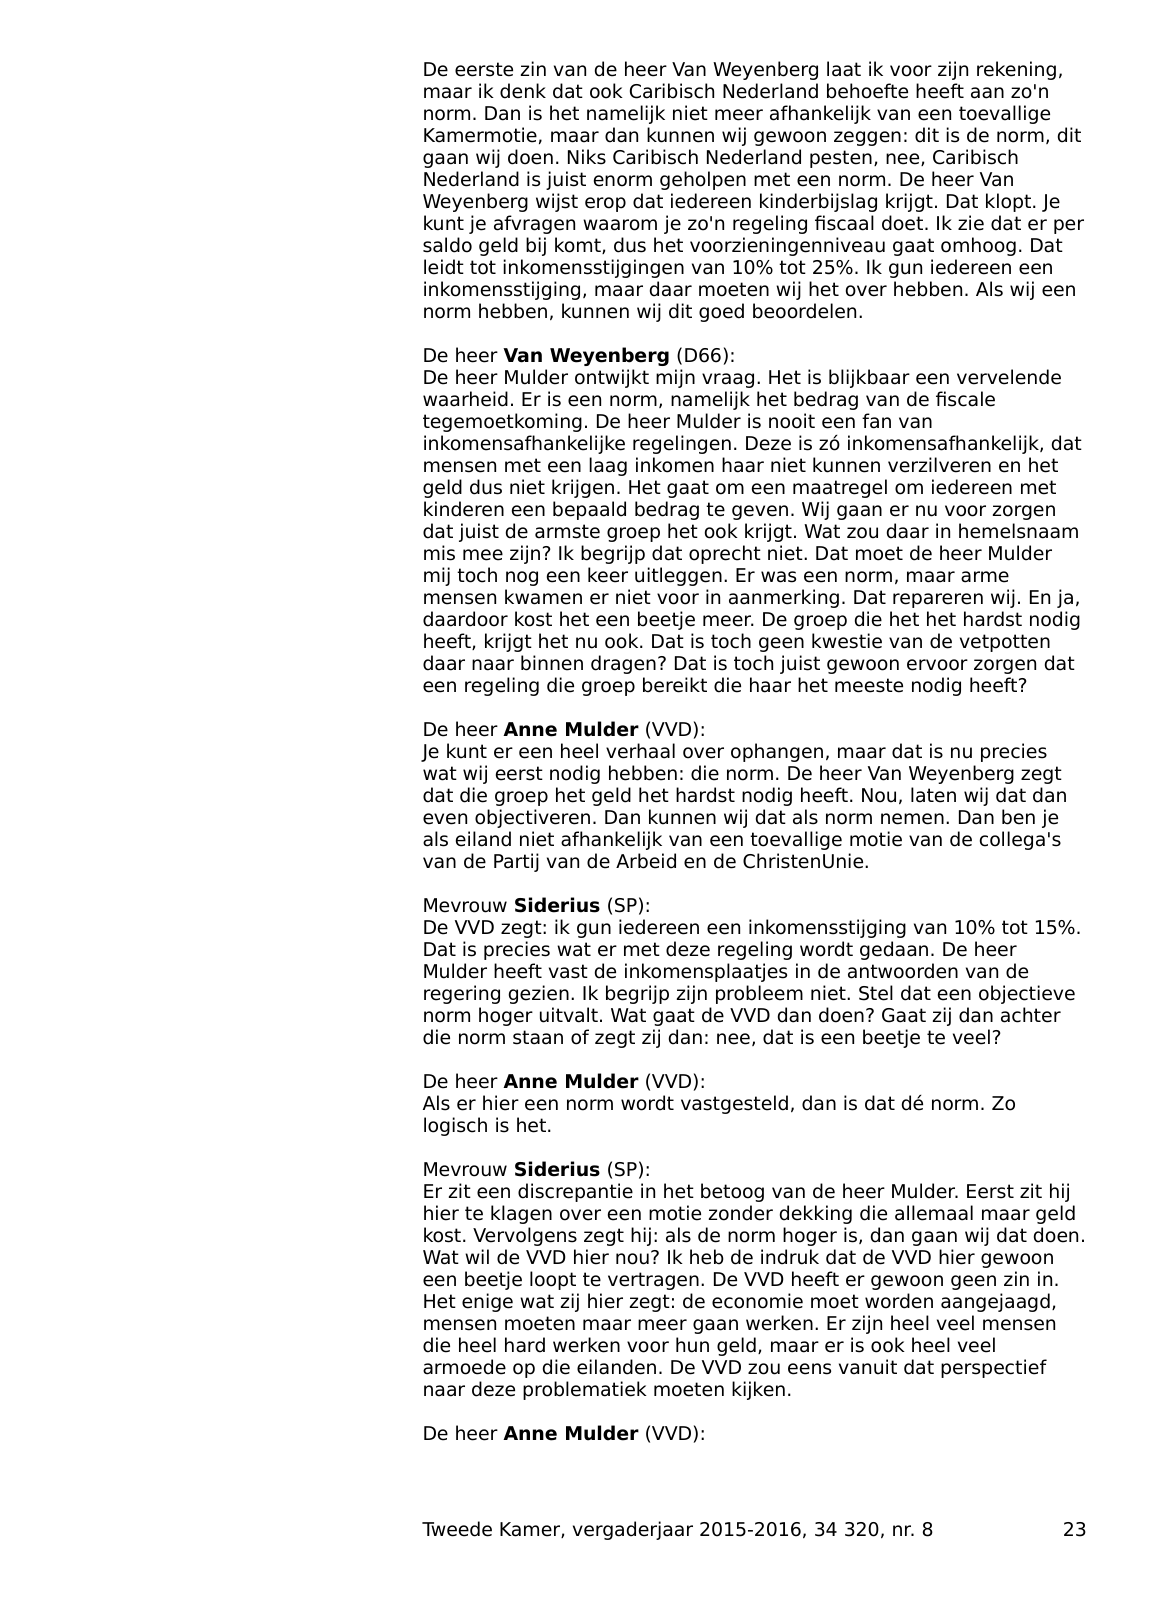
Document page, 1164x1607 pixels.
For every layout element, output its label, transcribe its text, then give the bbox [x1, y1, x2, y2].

text Je kunt er een heel verhaal over ophangen, maar dat is nu precies wat wij eerst nodig hebben: die norm. De heer Van Weyenberg zegt dat die groep het geld het hardst nodig heeft. Nou, laten wij dat dan even objectiveren. Dan kunnen wij dat als norm nemen. Dan ben je als eiland niet afhankelijk van een toevallige motie van de collega's van de Partij van de Arbeid en de ChristenUnie. [422, 741, 1087, 873]
text De heer Anne Mulder (VVD): [422, 719, 1087, 741]
text De heer Mulder ontwijkt mijn vraag. Het is blijkbaar een vervelende waarheid. Er is een norm, namelijk het bedrag van de fiscale tegemoetkoming. De heer Mulder is nooit een fan van inkomensafhankelijke regelingen. Deze is zó inkomensafhankelijk, dat mensen met een laag inkomen haar niet kunnen verzilveren en het geld dus niet krijgen. Het gaat om een maatregel om iedereen met kinderen een bepaald bedrag te geven. Wij gaan er nu voor zorgen dat juist de armste groep het ook krijgt. Wat zou daar in hemelsnaam mis mee zijn? Ik begrijp dat oprecht niet. Dat moet de heer Mulder mij toch nog een keer uitleggen. Er was een norm, maar arme mensen kwamen er niet voor in aanmerking. Dat repareren wij. En ja, daardoor kost het een beetje meer. De groep die het het hardst nodig heeft, krijgt het nu ook. Dat is toch geen kwestie van de vetpotten daar naar binnen dragen? Dat is toch juist gewoon ervoor zorgen dat een regeling die groep bereikt die haar het meeste nodig heeft? [422, 367, 1087, 697]
text De heer Anne Mulder (VVD): [422, 1071, 1087, 1093]
text Er zit een discrepantie in het betoog van de heer Mulder. Eerst zit hij hier te klagen over een motie zonder dekking die allemaal maar geld kost. Vervolgens zegt hij: als de norm hoger is, dan gaan wij dat doen. Wat wil de VVD hier nou? Ik heb de indruk dat de VVD hier gewoon een beetje loopt te vertragen. De VVD heeft er gewoon geen zin in. Het enige wat zij hier zegt: de economie moet worden aangejaagd, mensen moeten maar meer gaan werken. Er zijn heel veel mensen die heel hard werken voor hun geld, maar er is ook heel veel armoede op die eilanden. De VVD zou eens vanuit dat perspectief naar deze problematiek moeten kijken. [422, 1181, 1087, 1401]
text De heer Van Weyenberg (D66): [422, 345, 1087, 367]
text De heer Anne Mulder (VVD): [422, 1423, 1087, 1445]
text Mevrouw Siderius (SP): [422, 895, 1087, 917]
text De VVD zegt: ik gun iedereen een inkomensstijging van 10% tot 15%. Dat is precies wat er met deze regeling wordt gedaan. De heer Mulder heeft vast de inkomensplaatjes in de antwoorden van de regering gezien. Ik begrijp zijn probleem niet. Stel dat een objectieve norm hoger uitvalt. Wat gaat de VVD dan doen? Gaat zij dan achter die norm staan of zegt zij dan: nee, dat is een beetje te veel? [422, 917, 1087, 1049]
text De eerste zin van de heer Van Weyenberg laat ik voor zijn rekening, maar ik denk dat ook Caribisch Nederland behoefte heeft aan zo'n norm. Dan is het namelijk niet meer afhankelijk van een toevallige Kamermotie, maar dan kunnen wij gewoon zeggen: dit is de norm, dit gaan wij doen. Niks Caribisch Nederland pesten, nee, Caribisch Nederland is juist enorm geholpen met een norm. De heer Van Weyenberg wijst erop dat iedereen kinderbijslag krijgt. Dat klopt. Je kunt je afvragen waarom je zo'n regeling fiscaal doet. Ik zie dat er per saldo geld bij komt, dus het voorzieningenniveau gaat omhoog. Dat leidt tot inkomensstijgingen van 10% tot 25%. Ik gun iedereen een inkomensstijging, maar daar moeten wij het over hebben. Als wij een norm hebben, kunnen wij dit goed beoordelen. [422, 59, 1087, 323]
text Als er hier een norm wordt vastgesteld, dan is dat dé norm. Zo logisch is het. [422, 1093, 1087, 1137]
text Mevrouw Siderius (SP): [422, 1159, 1087, 1181]
